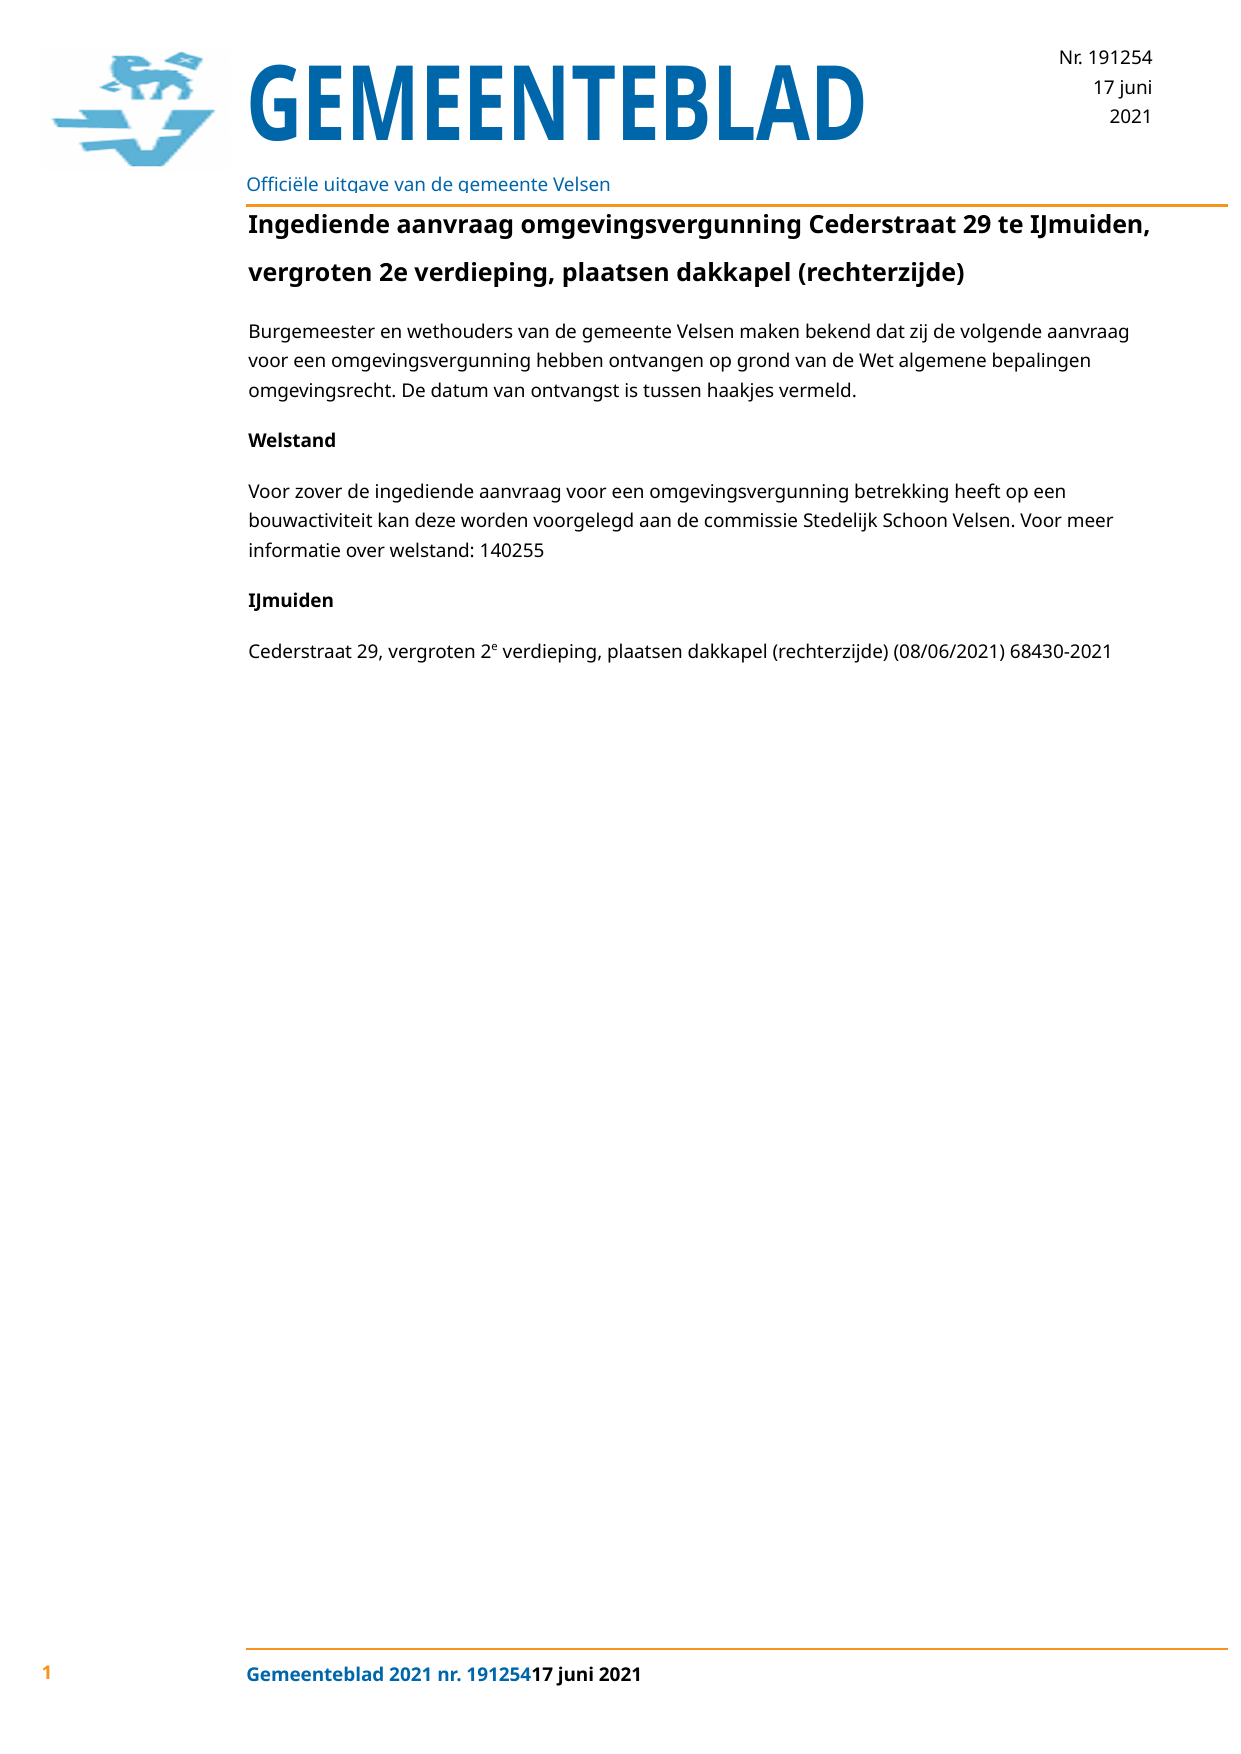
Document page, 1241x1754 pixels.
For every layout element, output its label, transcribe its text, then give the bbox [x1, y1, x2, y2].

text Burgemeester en wethouders van de gemeente Velsen maken bekend dat zij de volgende aanvraag voor een omgevingsvergunning hebben ontvangen op grond van de Wet algemene bepalingen omgevingsrecht. De datum van ontvangst is tussen haakjes vermeld. [248, 318, 1152, 403]
text Voor zover de ingediende aanvraag voor een omgevingsvergunning betrekking heeft op een bouwactiviteit kan deze worden voorgelegd aan de commissie Stedelijk Schoon Velsen. Voor meer informatie over welstand: 140255 [248, 478, 1152, 563]
text Cederstraat 29, vergroten 2e verdieping, plaatsen dakkapel (rechterzijde) (08/06/2021) 68430-2021 [248, 638, 1152, 664]
text Ingediende aanvraag omgevingsvergunning Cederstraat 29 te IJmuiden, vergroten 2e verdieping, plaatsen dakkapel (rechterzijde) [248, 207, 1152, 288]
picture [41, 47, 231, 172]
text IJmuiden [248, 587, 1152, 613]
text Welstand [248, 427, 1152, 453]
